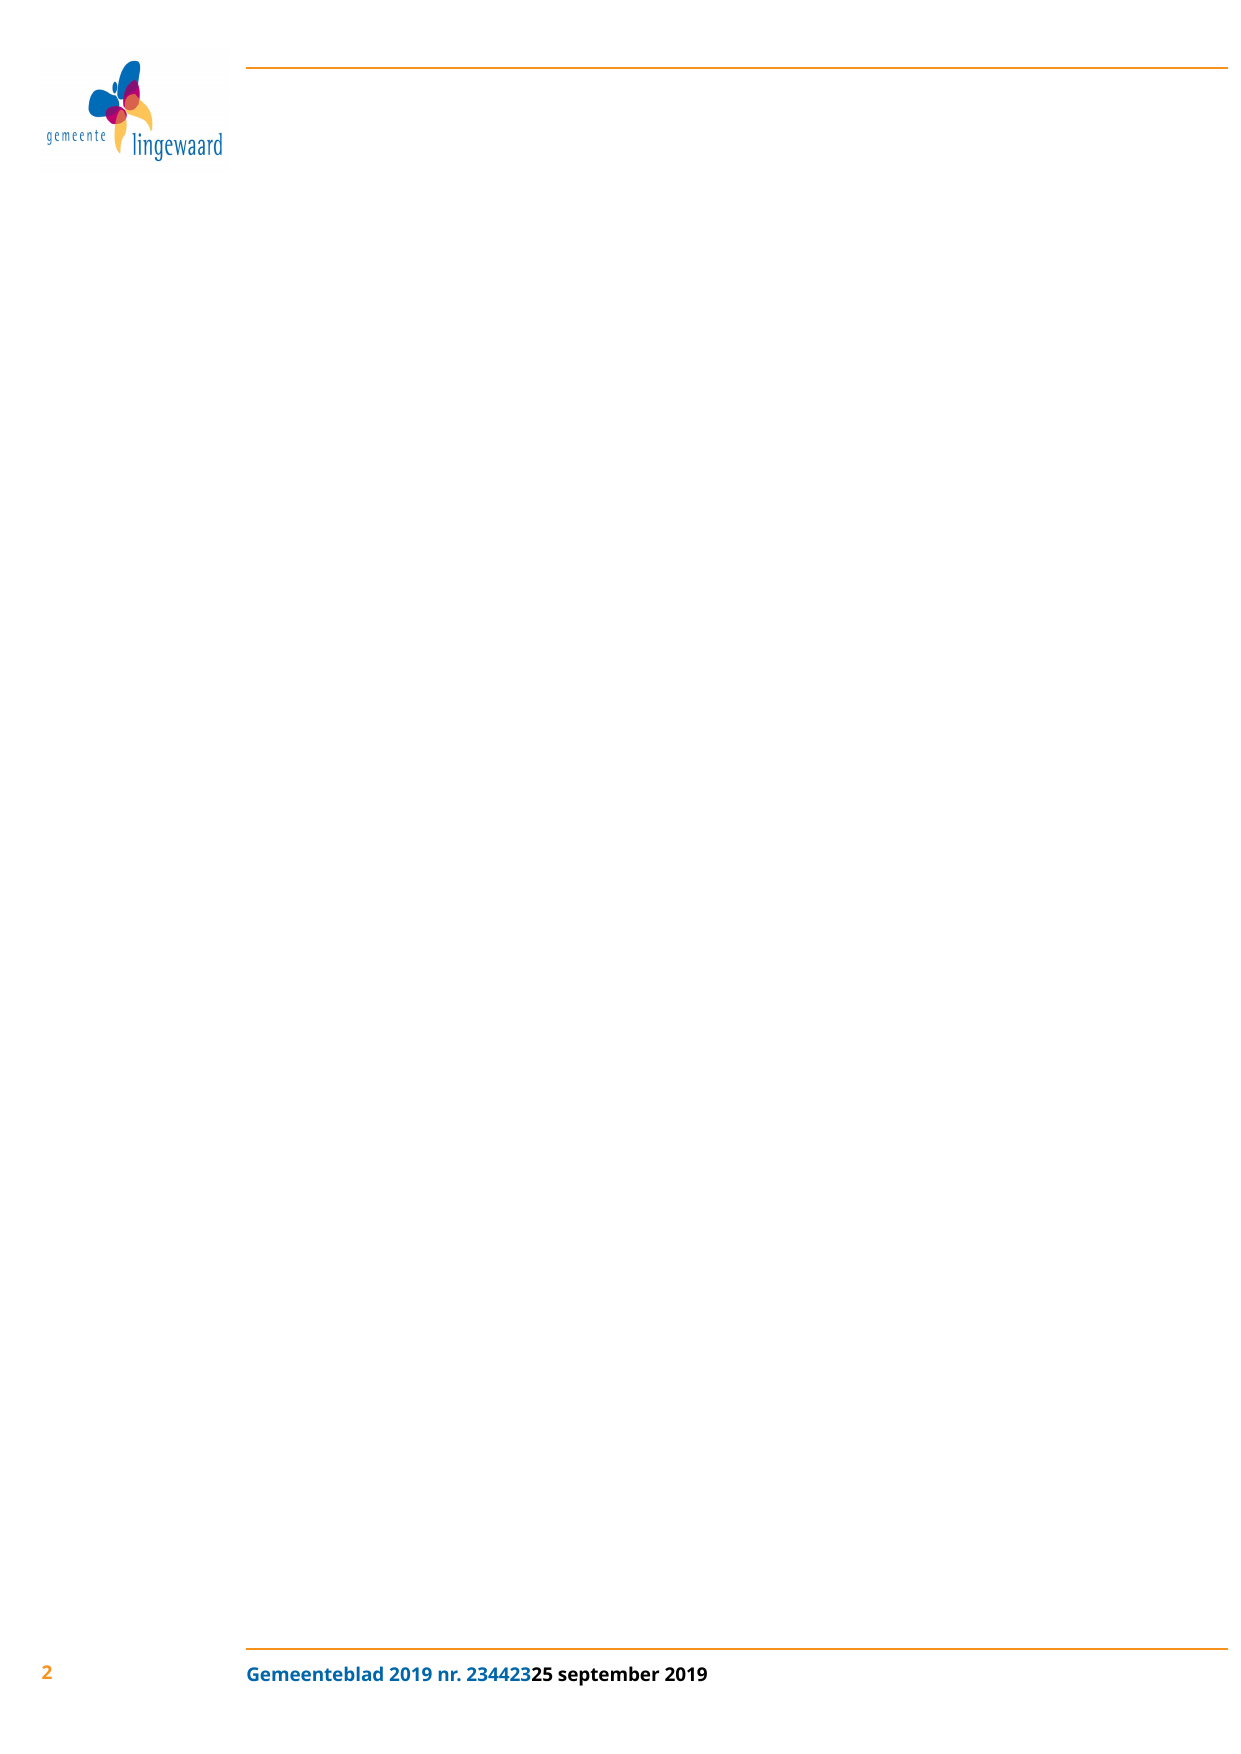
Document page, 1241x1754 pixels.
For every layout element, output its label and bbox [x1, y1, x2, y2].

picture [41, 47, 231, 172]
